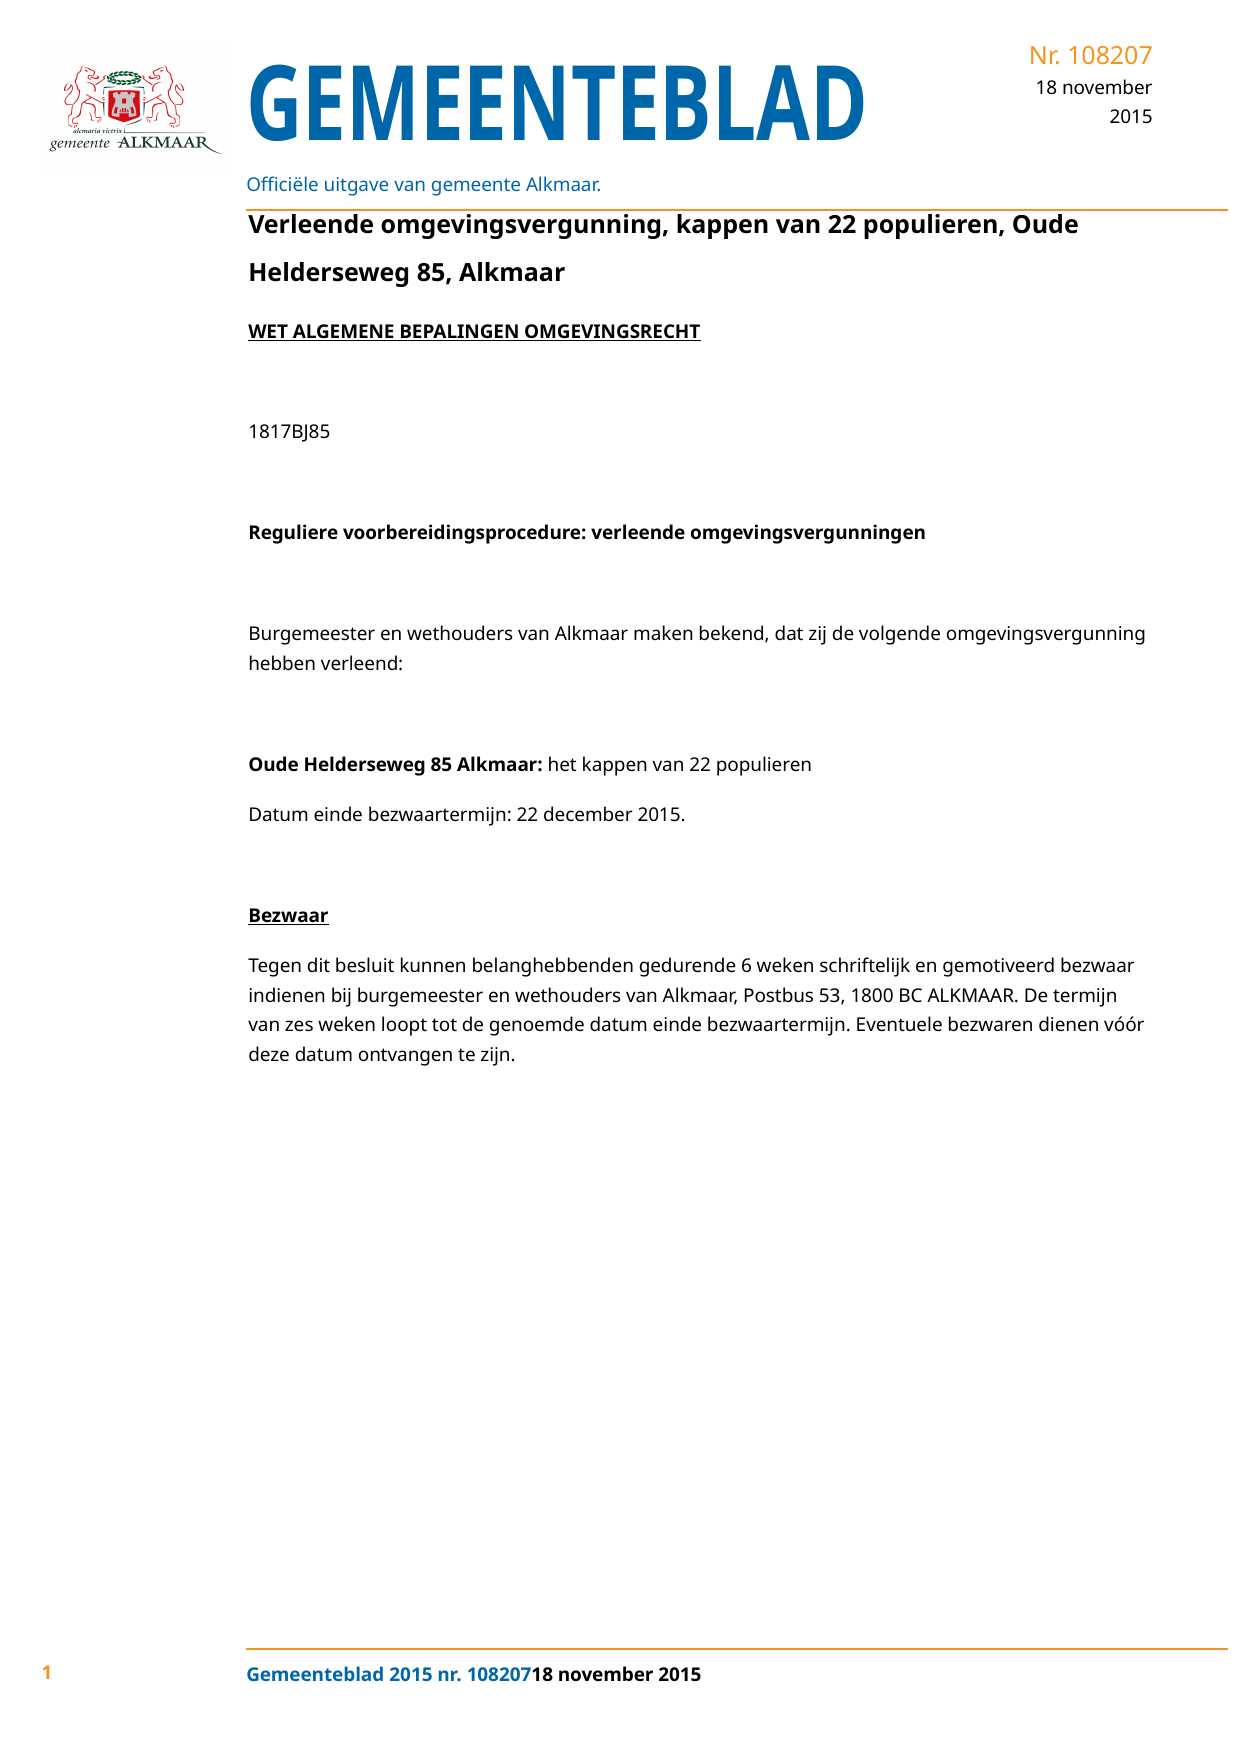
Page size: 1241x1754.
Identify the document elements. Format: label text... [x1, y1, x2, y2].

picture [41, 47, 231, 172]
text WET ALGEMENE BEPALINGEN OMGEVINGSRECHT [248, 318, 1152, 344]
text Reguliere voorbereidingsprocedure: verleende omgevingsvergunningen [248, 519, 1152, 545]
text Burgemeester en wethouders van Alkmaar maken bekend, dat zij de volgende omgevingsvergunning hebben verleend: [248, 620, 1152, 676]
text Datum einde bezwaartermijn: 22 december 2015. [248, 801, 1152, 827]
text Verleende omgevingsvergunning, kappen van 22 populieren, Oude Helderseweg 85, Alkmaar [248, 211, 1152, 288]
text Bezwaar [248, 902, 1152, 928]
text Oude Helderseweg 85 Alkmaar: het kappen van 22 populieren [248, 751, 1152, 777]
text Tegen dit besluit kunnen belanghebbenden gedurende 6 weken schriftelijk en gemotiveerd bezwaar indienen bij burgemeester en wethouders van Alkmaar, Postbus 53, 1800 BC ALKMAAR. De termijn van zes weken loopt tot de genoemde datum einde bezwaartermijn. Eventuele bezwaren dienen vóór deze datum ontvangen te zijn. [248, 952, 1152, 1067]
text 1817BJ85 [248, 419, 1152, 444]
